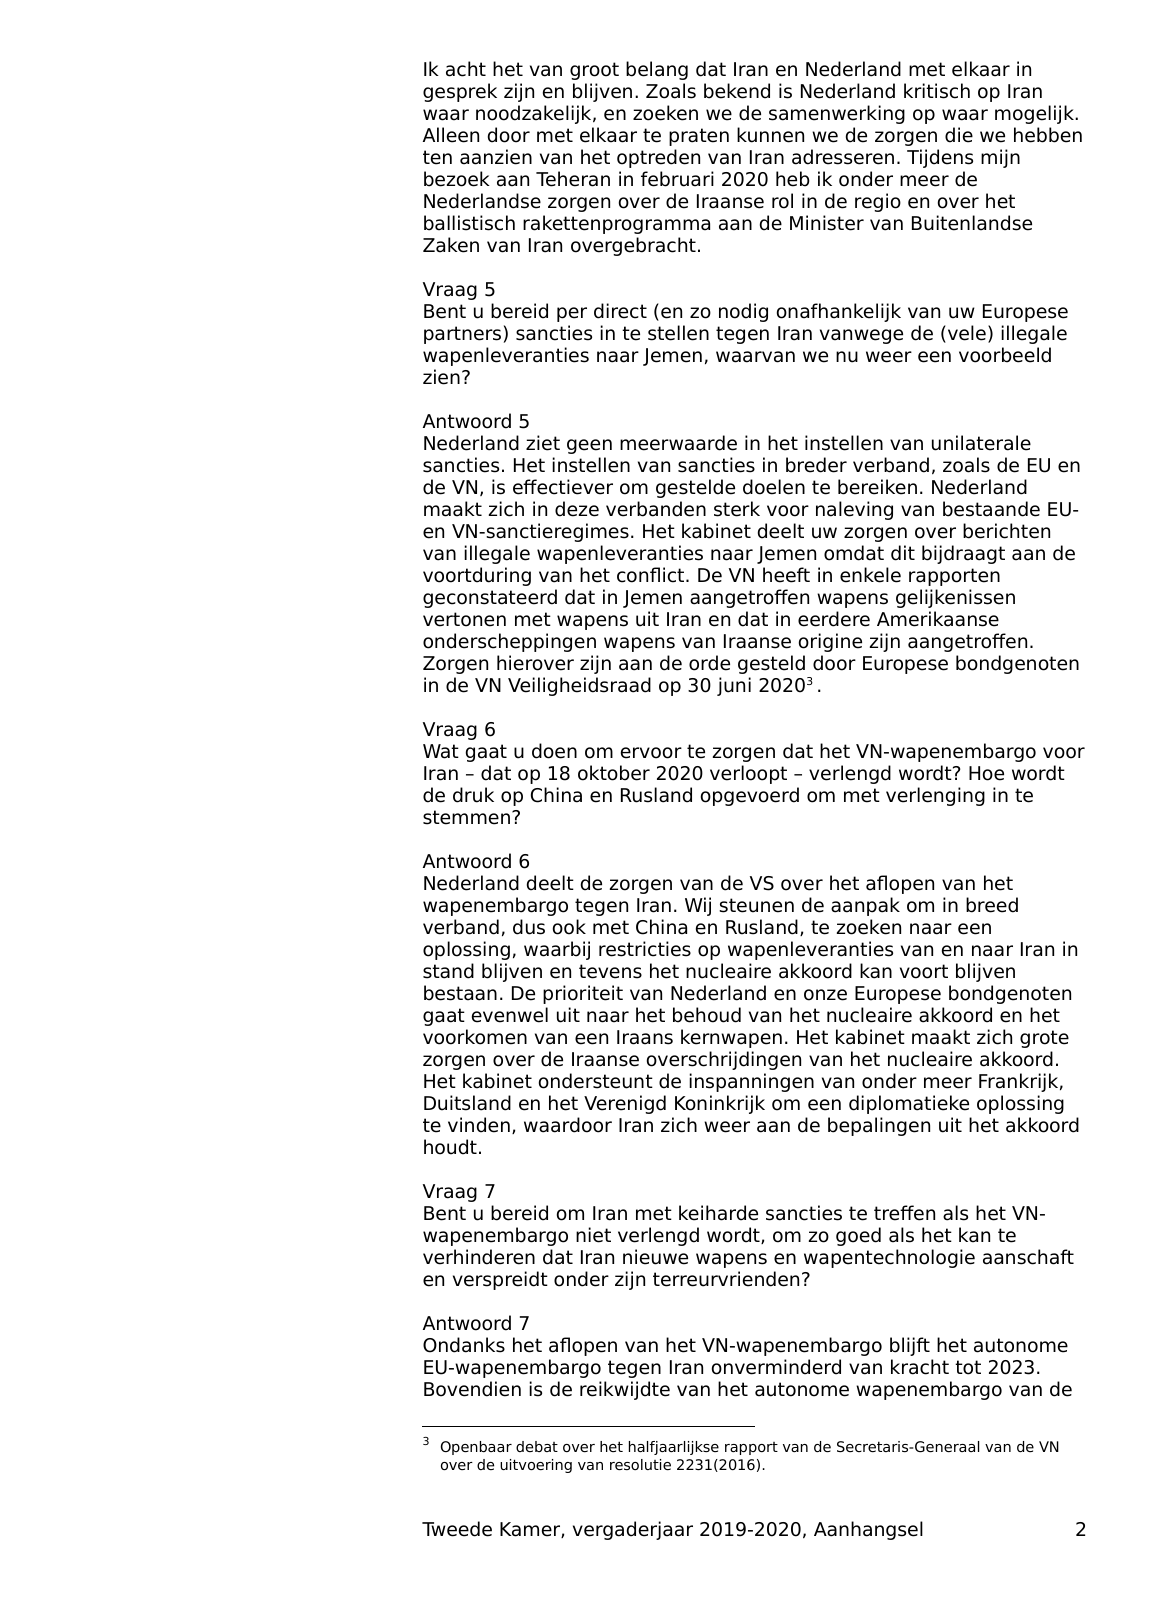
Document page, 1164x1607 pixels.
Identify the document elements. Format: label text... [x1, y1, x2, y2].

text Antwoord 7 [422, 1313, 1087, 1335]
text Ondanks het aflopen van het VN-wapenembargo blijft het autonome EU-wapenembargo tegen Iran onverminderd van kracht tot 2023. Bovendien is de reikwijdte van het autonome wapenembargo van de [422, 1335, 1087, 1401]
text Antwoord 5 [422, 411, 1087, 433]
text Vraag 7 [422, 1181, 1087, 1203]
text Bent u bereid per direct (en zo nodig onafhankelijk van uw Europese partners) sancties in te stellen tegen Iran vanwege de (vele) illegale wapenleveranties naar Jemen, waarvan we nu weer een voorbeeld zien? [422, 301, 1087, 389]
text Nederland deelt de zorgen van de VS over het aflopen van het wapenembargo tegen Iran. Wij steunen de aanpak om in breed verband, dus ook met China en Rusland, te zoeken naar een oplossing, waarbij restricties op wapenleveranties van en naar Iran in stand blijven en tevens het nucleaire akkoord kan voort blijven bestaan. De prioriteit van Nederland en onze Europese bondgenoten gaat evenwel uit naar het behoud van het nucleaire akkoord en het voorkomen van een Iraans kernwapen. Het kabinet maakt zich grote zorgen over de Iraanse overschrijdingen van het nucleaire akkoord. Het kabinet ondersteunt de inspanningen van onder meer Frankrijk, Duitsland en het Verenigd Koninkrijk om een diplomatieke oplossing te vinden, waardoor Iran zich weer aan de bepalingen uit het akkoord houdt. [422, 873, 1087, 1159]
text Nederland ziet geen meerwaarde in het instellen van unilaterale sancties. Het instellen van sancties in breder verband, zoals de EU en de VN, is effectiever om gestelde doelen te bereiken. Nederland maakt zich in deze verbanden sterk voor naleving van bestaande EU- en VN-sanctieregimes. Het kabinet deelt uw zorgen over berichten van illegale wapenleveranties naar Jemen omdat dit bijdraagt aan de voortduring van het conflict. De VN heeft in enkele rapporten geconstateerd dat in Jemen aangetroffen wapens gelijkenissen vertonen met wapens uit Iran en dat in eerdere Amerikaanse onderscheppingen wapens van Iraanse origine zijn aangetroffen. Zorgen hierover zijn aan de orde gesteld door Europese bondgenoten in de VN Veiligheidsraad op 30 juni 2020. [422, 433, 1087, 697]
text Wat gaat u doen om ervoor te zorgen dat het VN-wapenembargo voor Iran – dat op 18 oktober 2020 verloopt – verlengd wordt? Hoe wordt de druk op China en Rusland opgevoerd om met verlenging in te stemmen? [422, 741, 1087, 829]
text Antwoord 6 [422, 851, 1087, 873]
text Vraag 6 [422, 719, 1087, 741]
text Openbaar debat over het halfjaarlijkse rapport van de Secretaris-Generaal van de VN over de uitvoering van resolutie 2231(2016). [422, 1435, 1087, 1474]
text Bent u bereid om Iran met keiharde sancties te treffen als het VN-wapenembargo niet verlengd wordt, om zo goed als het kan te verhinderen dat Iran nieuwe wapens en wapentechnologie aanschaft en verspreidt onder zijn terreurvrienden? [422, 1203, 1087, 1291]
text Vraag 5 [422, 279, 1087, 301]
text Ik acht het van groot belang dat Iran en Nederland met elkaar in gesprek zijn en blijven. Zoals bekend is Nederland kritisch op Iran waar noodzakelijk, en zoeken we de samenwerking op waar mogelijk. Alleen door met elkaar te praten kunnen we de zorgen die we hebben ten aanzien van het optreden van Iran adresseren. Tijdens mijn bezoek aan Teheran in februari 2020 heb ik onder meer de Nederlandse zorgen over de Iraanse rol in de regio en over het ballistisch rakettenprogramma aan de Minister van Buitenlandse Zaken van Iran overgebracht. [422, 59, 1087, 257]
